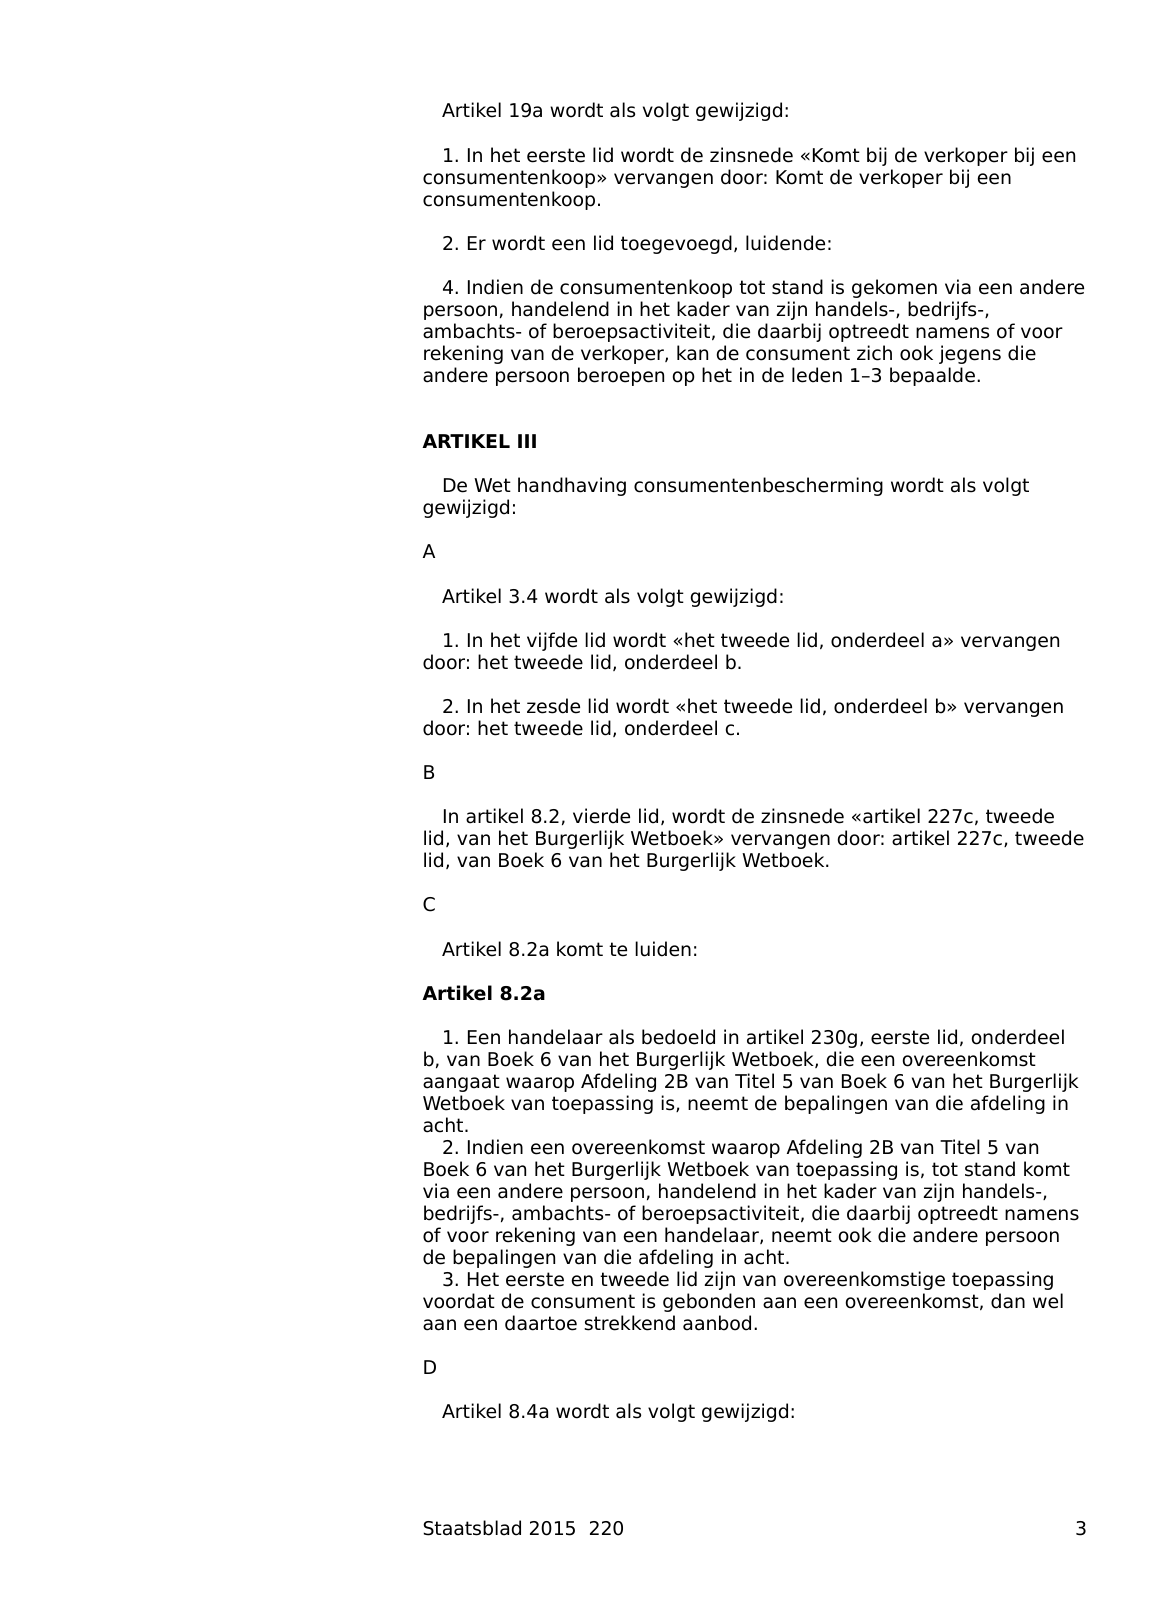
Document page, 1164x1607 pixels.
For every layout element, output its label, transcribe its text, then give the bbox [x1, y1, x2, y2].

text 3. Het eerste en tweede lid zijn van overeenkomstige toepassing voordat de consument is gebonden aan een overeenkomst, dan wel aan een daartoe strekkend aanbod. [422, 1269, 1087, 1334]
text C [422, 894, 1087, 916]
text 4. Indien de consumentenkoop tot stand is gekomen via een andere persoon, handelend in het kader van zijn handels-, bedrijfs-, ambachts- of beroepsactiviteit, die daarbij optreedt namens of voor rekening van de verkoper, kan de consument zich ook jegens die andere persoon beroepen op het in de leden 1–3 bepaalde. [422, 277, 1087, 387]
text De Wet handhaving consumentenbescherming wordt als volgt gewijzigd: [422, 475, 1087, 519]
subtitle ARTIKEL III [422, 431, 1087, 453]
text 1. In het vijfde lid wordt «het tweede lid, onderdeel a» vervangen door: het tweede lid, onderdeel b. [422, 630, 1087, 674]
text In artikel 8.2, vierde lid, wordt de zinsnede «artikel 227c, tweede lid, van het Burgerlijk Wetboek» vervangen door: artikel 227c, tweede lid, van Boek 6 van het Burgerlijk Wetboek. [422, 806, 1087, 872]
text A [422, 541, 1087, 563]
text 2. In het zesde lid wordt «het tweede lid, onderdeel b» vervangen door: het tweede lid, onderdeel c. [422, 696, 1087, 740]
text Artikel 19a wordt als volgt gewijzigd: [422, 100, 1087, 122]
text 2. Indien een overeenkomst waarop Afdeling 2B van Titel 5 van Boek 6 van het Burgerlijk Wetboek van toepassing is, tot stand komt via een andere persoon, handelend in het kader van zijn handels-, bedrijfs-, ambachts- of beroepsactiviteit, die daarbij optreedt namens of voor rekening van een handelaar, neemt ook die andere persoon de bepalingen van die afdeling in acht. [422, 1137, 1087, 1269]
text B [422, 762, 1087, 784]
text 1. In het eerste lid wordt de zinsnede «Komt bij de verkoper bij een consumentenkoop» vervangen door: Komt de verkoper bij een consumentenkoop. [422, 144, 1087, 211]
text D [422, 1357, 1087, 1379]
text Artikel 3.4 wordt als volgt gewijzigd: [422, 586, 1087, 608]
text Artikel 8.2a komt te luiden: [422, 938, 1087, 961]
text 1. Een handelaar als bedoeld in artikel 230g, eerste lid, onderdeel b, van Boek 6 van het Burgerlijk Wetboek, die een overeenkomst aangaat waarop Afdeling 2B van Titel 5 van Boek 6 van het Burgerlijk Wetboek van toepassing is, neemt de bepalingen van die afdeling in acht. [422, 1027, 1087, 1137]
text 2. Er wordt een lid toegevoegd, luidende: [422, 233, 1087, 255]
text Artikel 8.4a wordt als volgt gewijzigd: [422, 1401, 1087, 1423]
subtitle Artikel 8.2a [422, 983, 1087, 1005]
